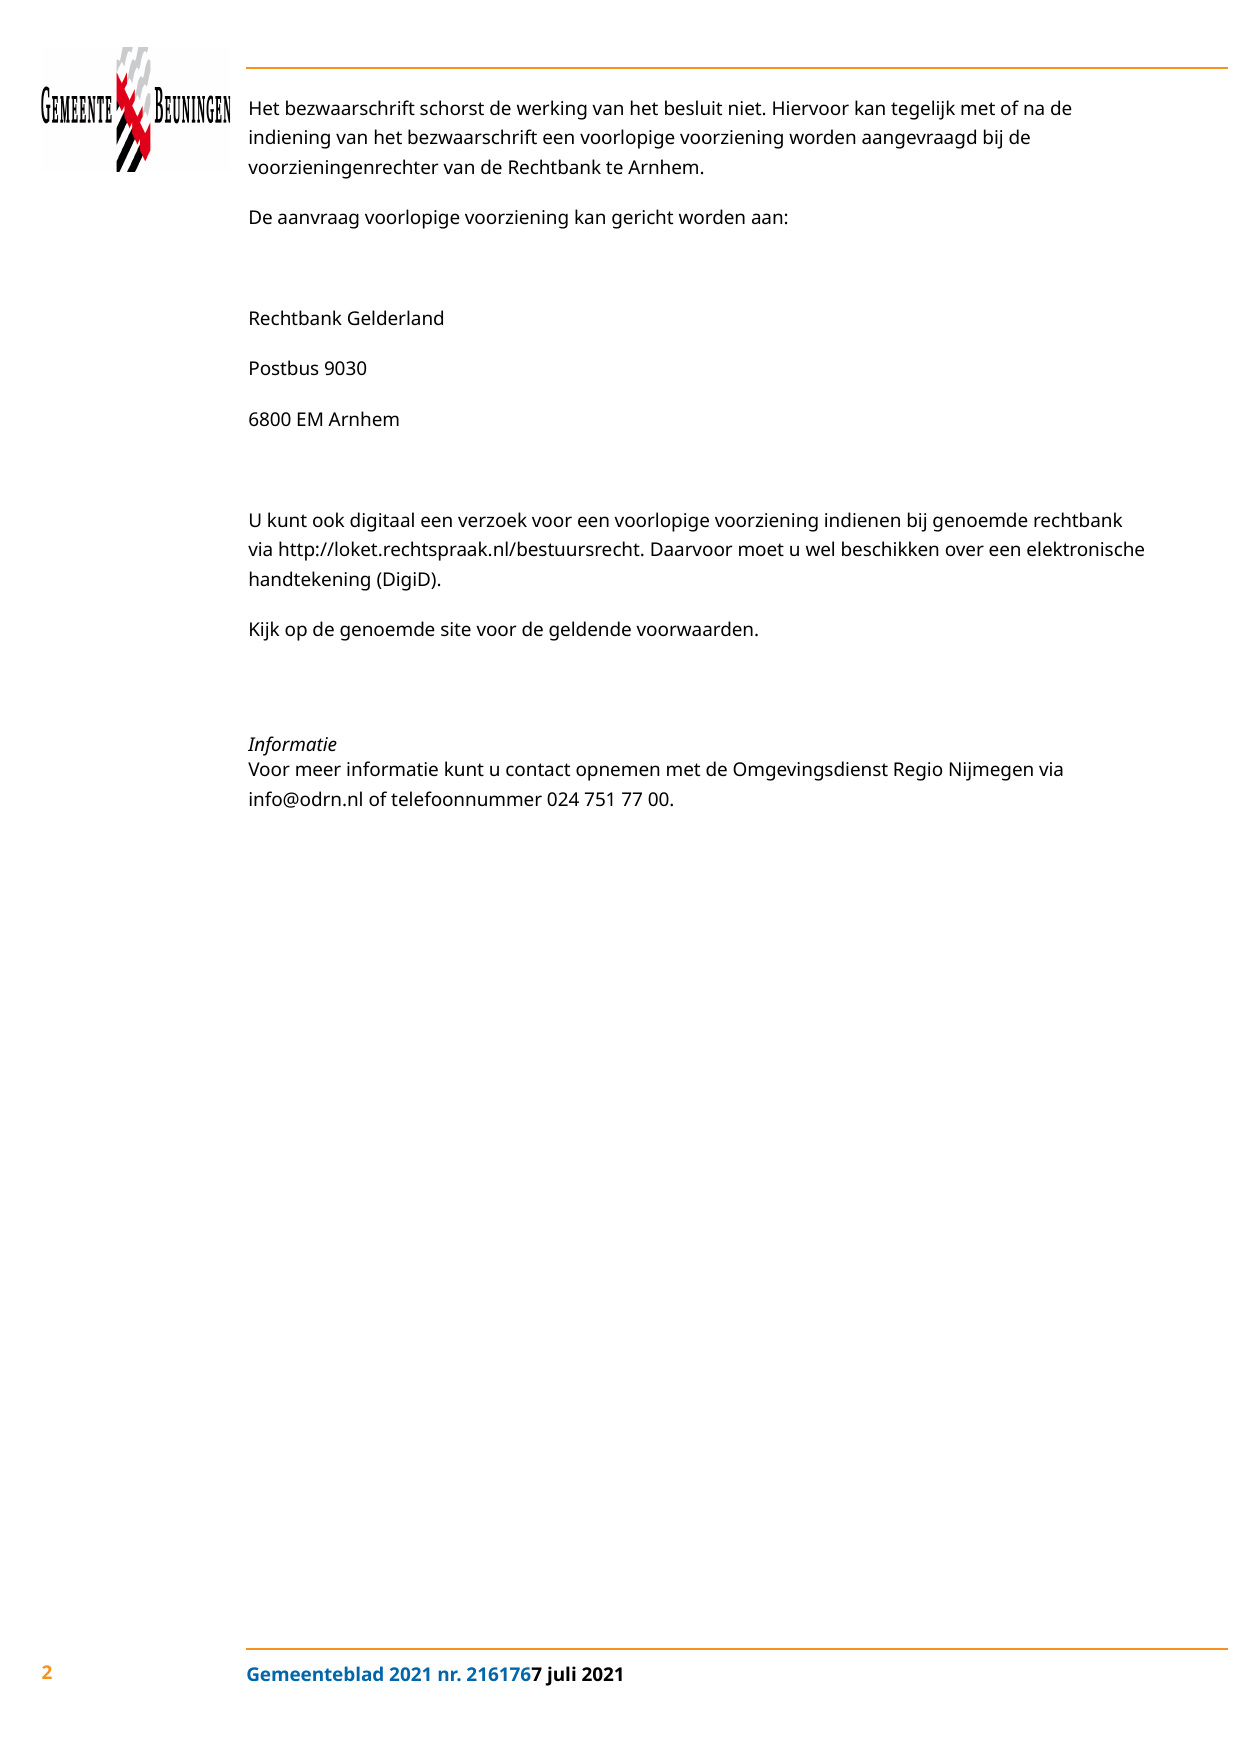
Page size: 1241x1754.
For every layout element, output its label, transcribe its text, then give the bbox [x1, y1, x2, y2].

text 6800 EM Arnhem [248, 406, 1152, 432]
text Het bezwaarschrift schorst de werking van het besluit niet. Hiervoor kan tegelijk met of na de indiening van het bezwaarschrift een voorlopige voorziening worden aangevraagd bij de voorzieningenrechter van de Rechtbank te Arnhem. [248, 95, 1152, 180]
picture [41, 47, 231, 172]
text Kijk op de genoemde site voor de geldende voorwaarden. [248, 616, 1152, 642]
text De aanvraag voorlopige voorziening kan gericht worden aan: [248, 204, 1152, 230]
text U kunt ook digitaal een verzoek voor een voorlopige voorziening indienen bij genoemde rechtbank via http://loket.rechtspraak.nl/bestuursrecht. Daarvoor moet u wel beschikken over een elektronische handtekening (DigiD). [248, 507, 1152, 592]
text Rechtbank Gelderland [248, 305, 1152, 331]
text Postbus 9030 [248, 356, 1152, 381]
text Voor meer informatie kunt u contact opnemen met de Omgevingsdienst Regio Nijmegen via info@odrn.nl of telefoonnummer 024 751 77 00. [248, 757, 1152, 812]
text Informatie [248, 731, 1152, 757]
